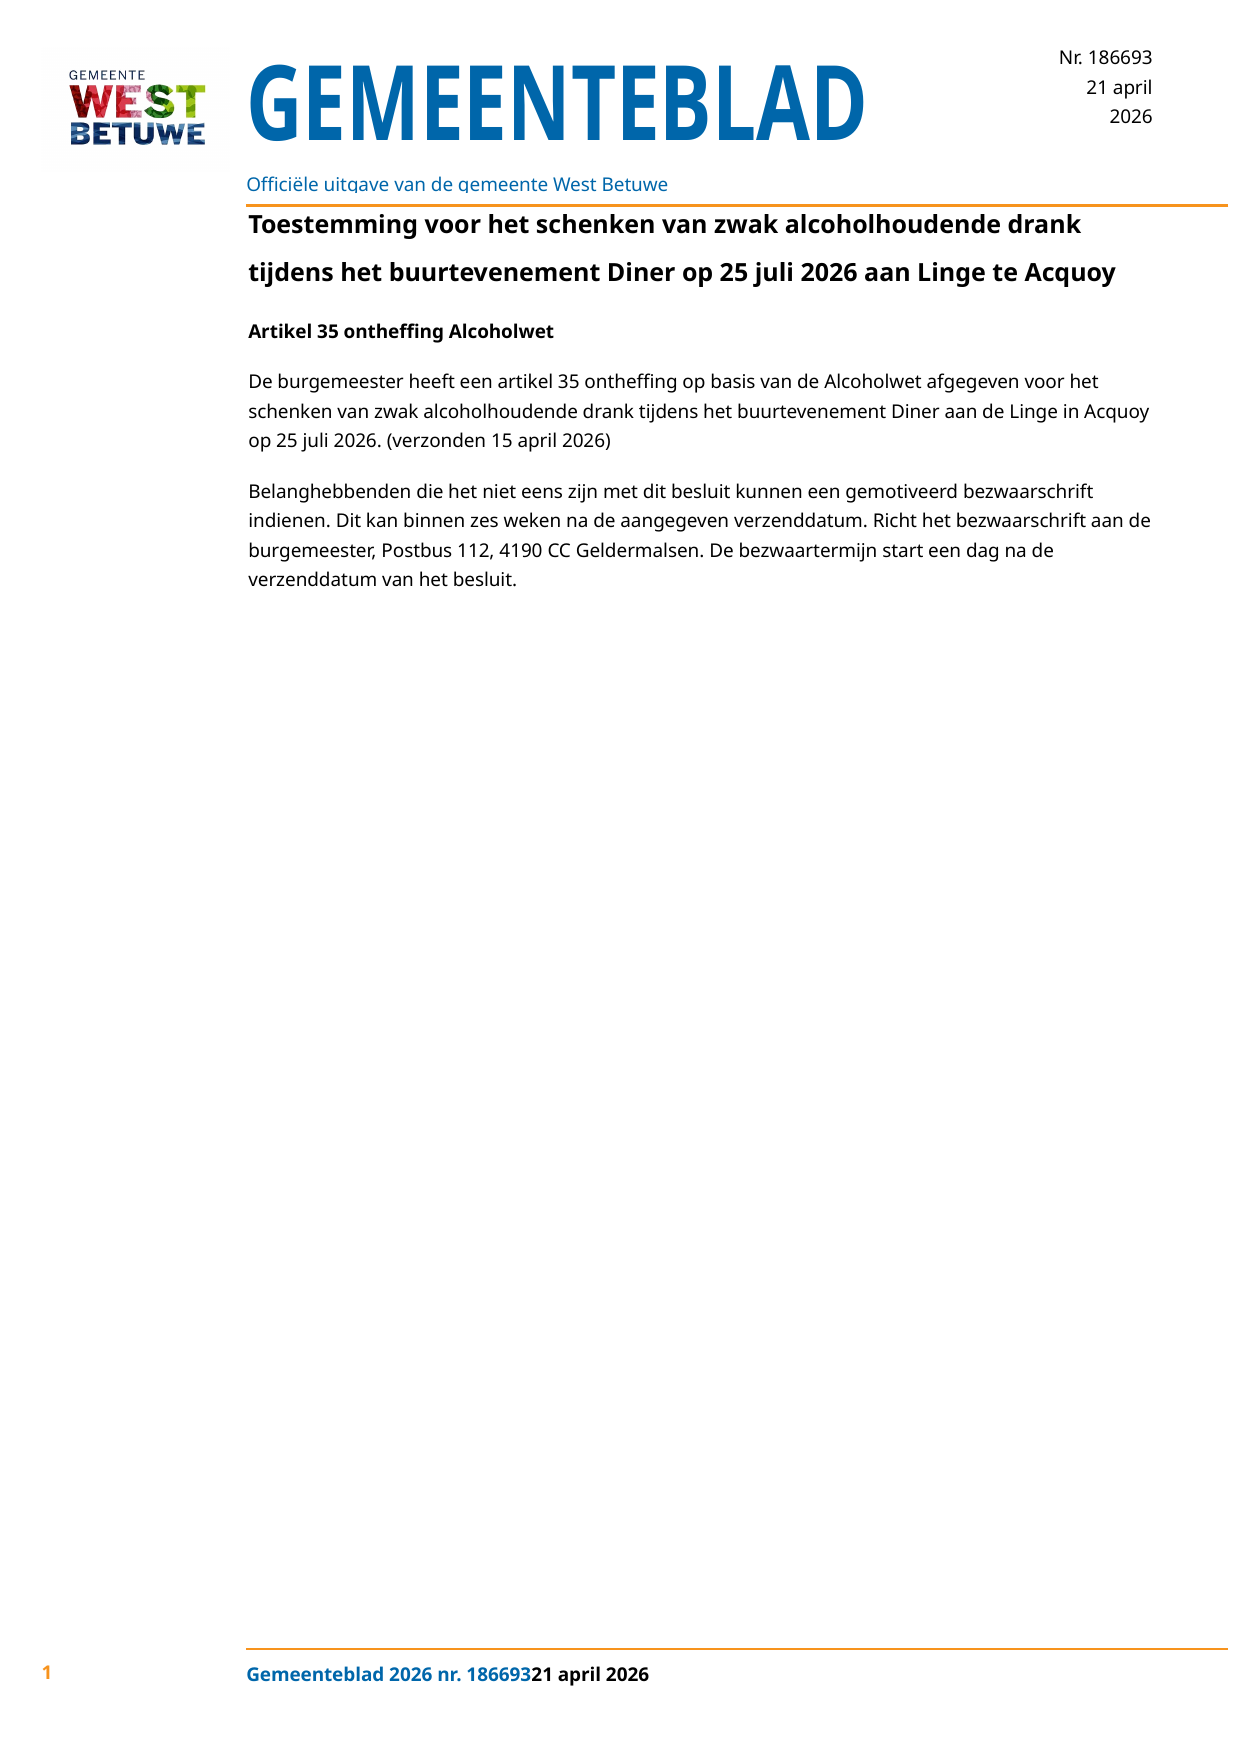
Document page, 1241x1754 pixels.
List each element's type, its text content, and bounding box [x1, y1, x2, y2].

picture [41, 47, 231, 172]
text Belanghebbenden die het niet eens zijn met dit besluit kunnen een gemotiveerd bezwaarschrift indienen. Dit kan binnen zes weken na de aangegeven verzenddatum. Richt het bezwaarschrift aan de burgemeester, Postbus 112, 4190 CC Geldermalsen. De bezwaartermijn start een dag na de verzenddatum van het besluit. [248, 478, 1152, 592]
text Toestemming voor het schenken van zwak alcoholhoudende drank tijdens het buurtevenement Diner op 25 juli 2026 aan Linge te Acquoy [248, 207, 1152, 288]
text De burgemeester heeft een artikel 35 ontheffing op basis van de Alcoholwet afgegeven voor het schenken van zwak alcoholhoudende drank tijdens het buurtevenement Diner aan de Linge in Acquoy op 25 juli 2026. (verzonden 15 april 2026) [248, 368, 1152, 453]
text Artikel 35 ontheffing Alcoholwet [248, 318, 1152, 344]
